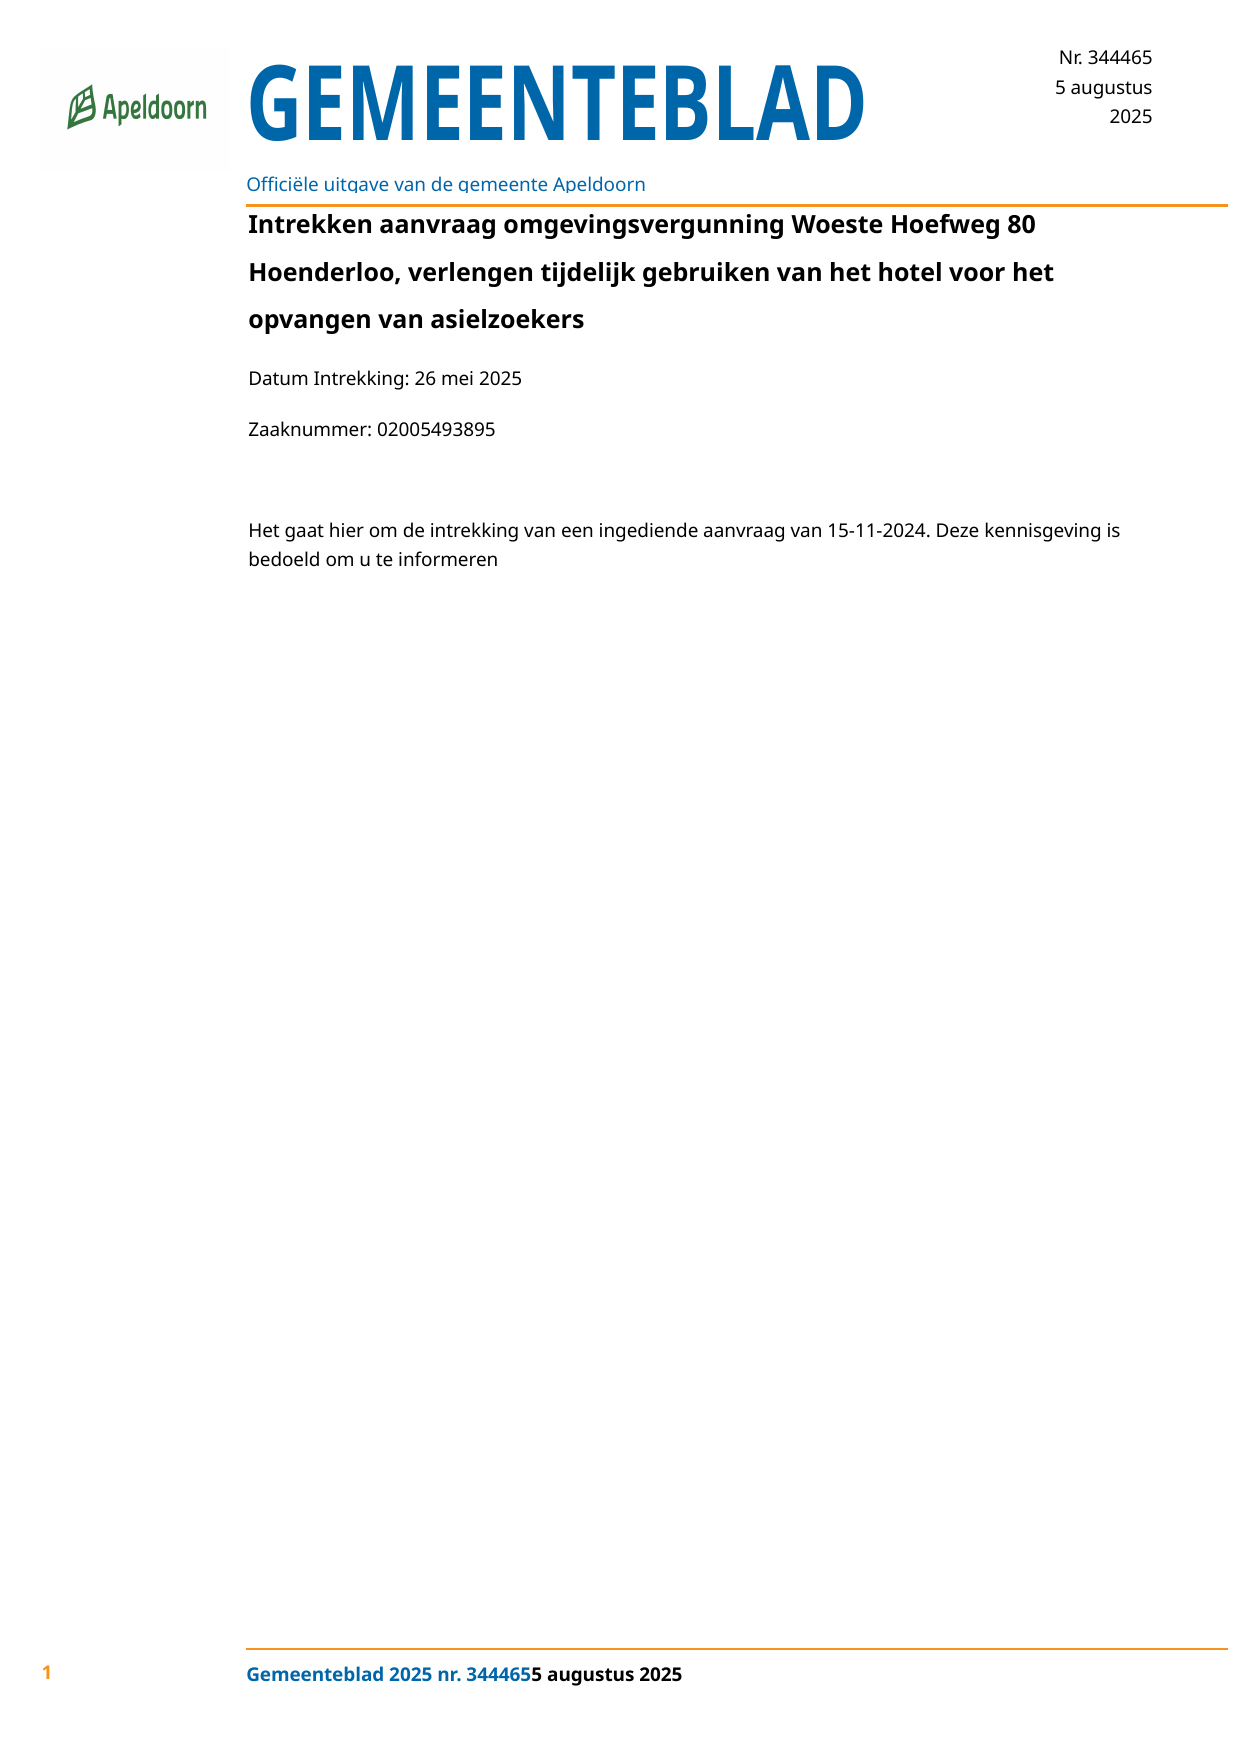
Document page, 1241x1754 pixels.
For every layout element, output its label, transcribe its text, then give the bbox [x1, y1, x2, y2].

text Zaaknummer: 02005493895 [248, 416, 1152, 442]
text Datum Intrekking: 26 mei 2025 [248, 366, 1152, 391]
text Het gaat hier om de intrekking van een ingediende aanvraag van 15-11-2024. Deze kennisgeving is bedoeld om u te informeren [248, 517, 1152, 572]
text Intrekken aanvraag omgevingsvergunning Woeste Hoefweg 80 Hoenderloo, verlengen tijdelijk gebruiken van het hotel voor het opvangen van asielzoekers [248, 207, 1152, 336]
picture [41, 47, 231, 172]
